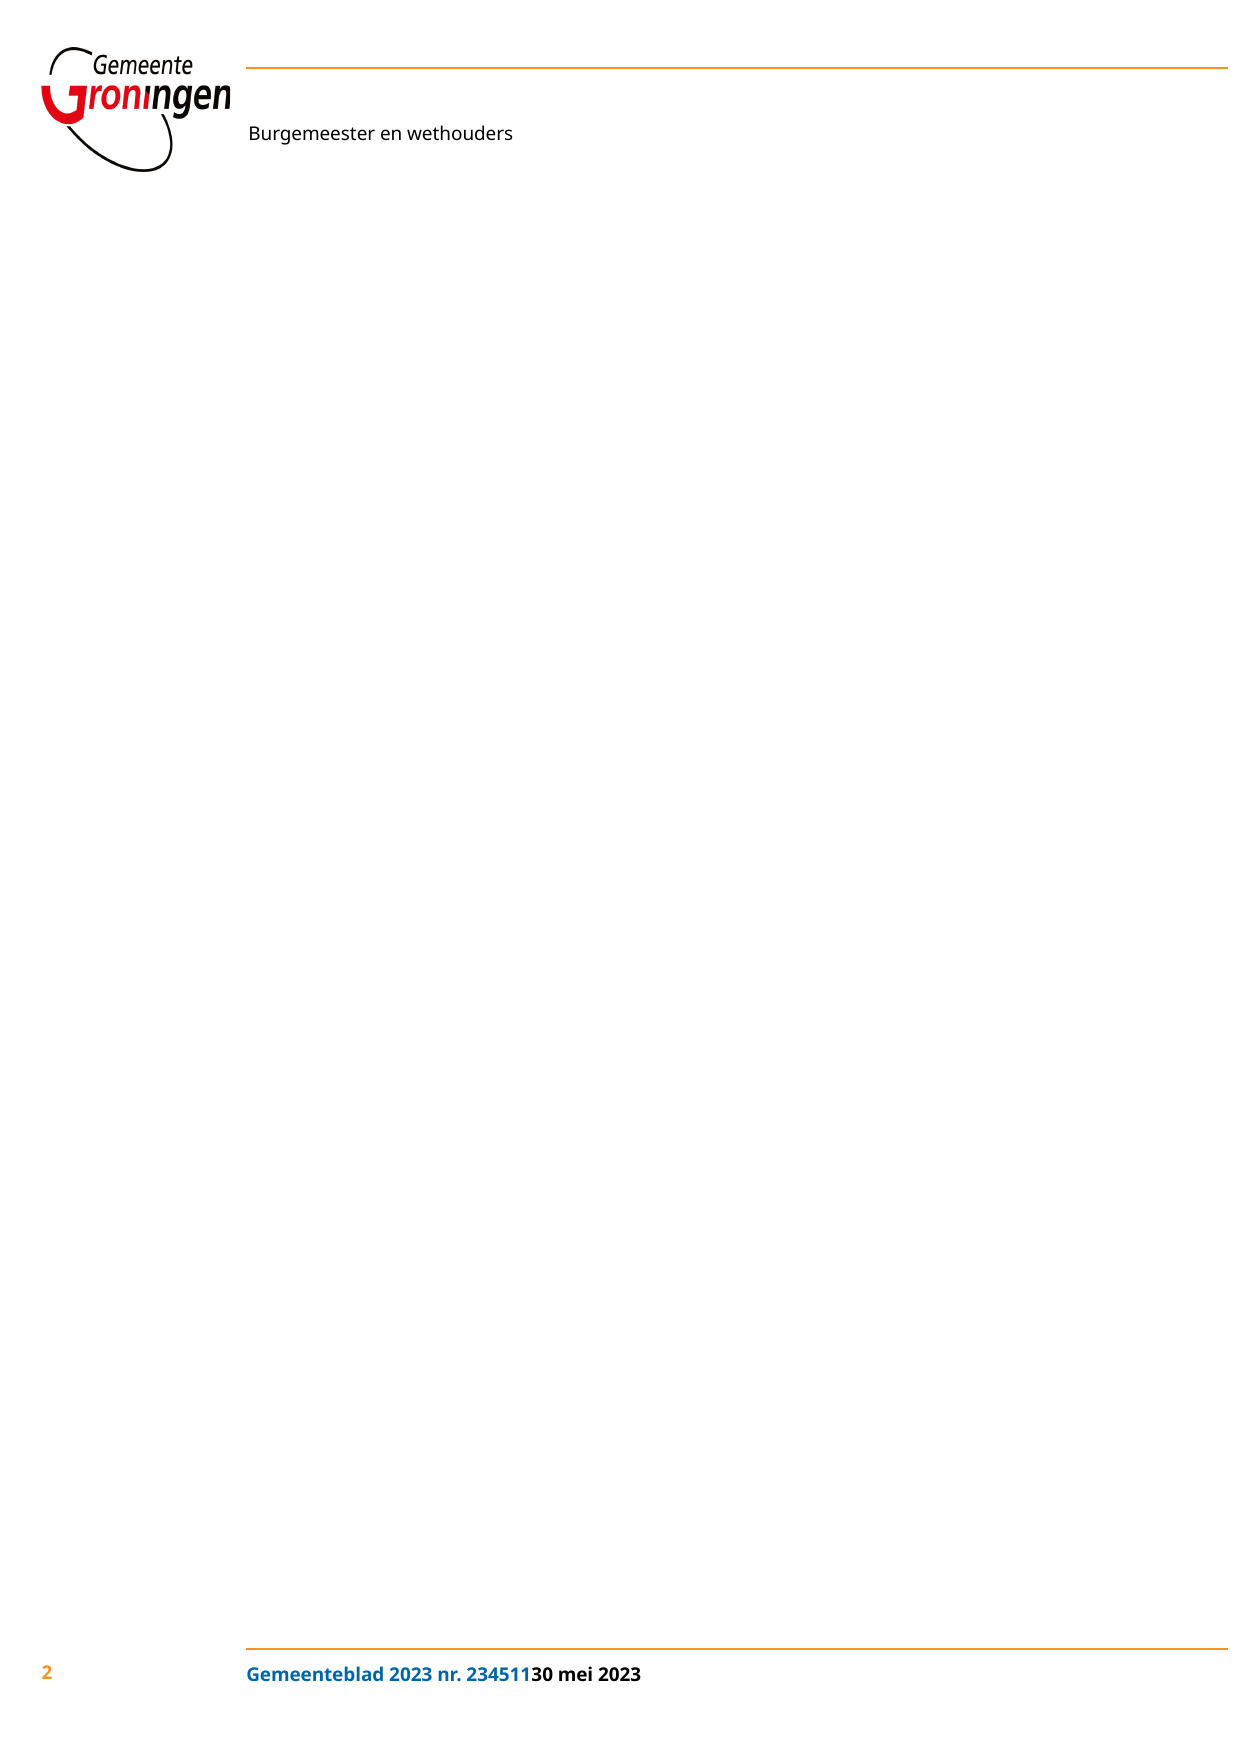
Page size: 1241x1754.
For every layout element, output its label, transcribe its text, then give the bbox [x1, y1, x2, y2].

text Burgemeester en wethouders [248, 121, 1152, 146]
picture [41, 47, 231, 172]
